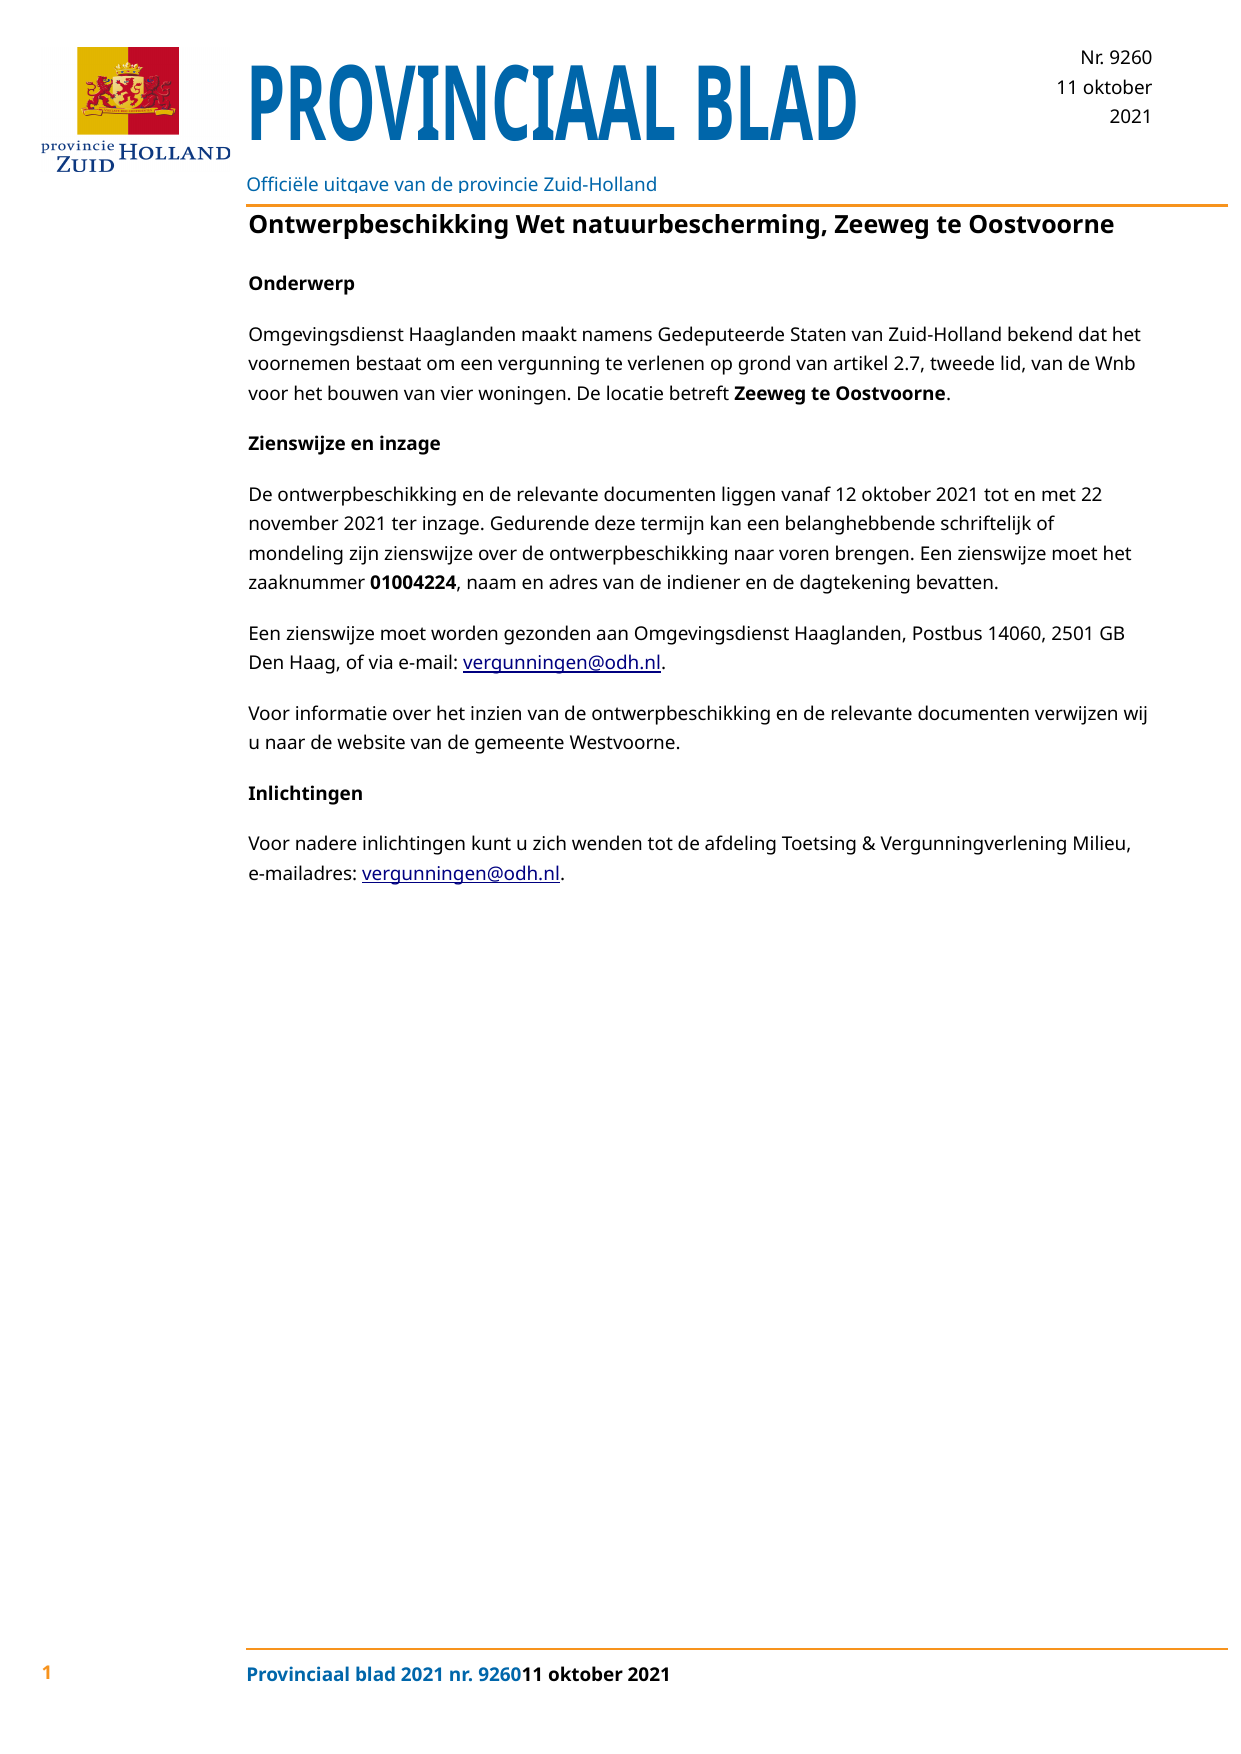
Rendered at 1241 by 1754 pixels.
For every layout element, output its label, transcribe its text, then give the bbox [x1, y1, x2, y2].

text Voor nadere inlichtingen kunt u zich wenden tot de afdeling Toetsing & Vergunningverlening Milieu, e-mailadres: vergunningen@odh.nl. [248, 830, 1152, 886]
text Inlichtingen [248, 780, 1152, 806]
text Onderwerp [248, 270, 1152, 296]
text De ontwerpbeschikking en de relevante documenten liggen vanaf 12 oktober 2021 tot en met 22 november 2021 ter inzage. Gedurende deze termijn kan een belanghebbende schriftelijk of mondeling zijn zienswijze over de ontwerpbeschikking naar voren brengen. Een zienswijze moet het zaaknummer 01004224, naam en adres van de indiener en de dagtekening bevatten. [248, 481, 1152, 595]
text Zienswijze en inzage [248, 430, 1152, 456]
picture [41, 47, 231, 172]
text Omgevingsdienst Haaglanden maakt namens Gedeputeerde Staten van Zuid-Holland bekend dat het voornemen bestaat om een vergunning te verlenen op grond van artikel 2.7, tweede lid, van de Wnb voor het bouwen van vier woningen. De locatie betreft Zeeweg te Oostvoorne. [248, 321, 1152, 406]
text Voor informatie over het inzien van de ontwerpbeschikking en de relevante documenten verwijzen wij u naar de website van de gemeente Westvoorne. [248, 700, 1152, 755]
text Een zienswijze moet worden gezonden aan Omgevingsdienst Haaglanden, Postbus 14060, 2501 GB Den Haag, of via e-mail: vergunningen@odh.nl. [248, 620, 1152, 675]
text Ontwerpbeschikking Wet natuurbescherming, Zeeweg te Oostvoorne [248, 207, 1152, 241]
